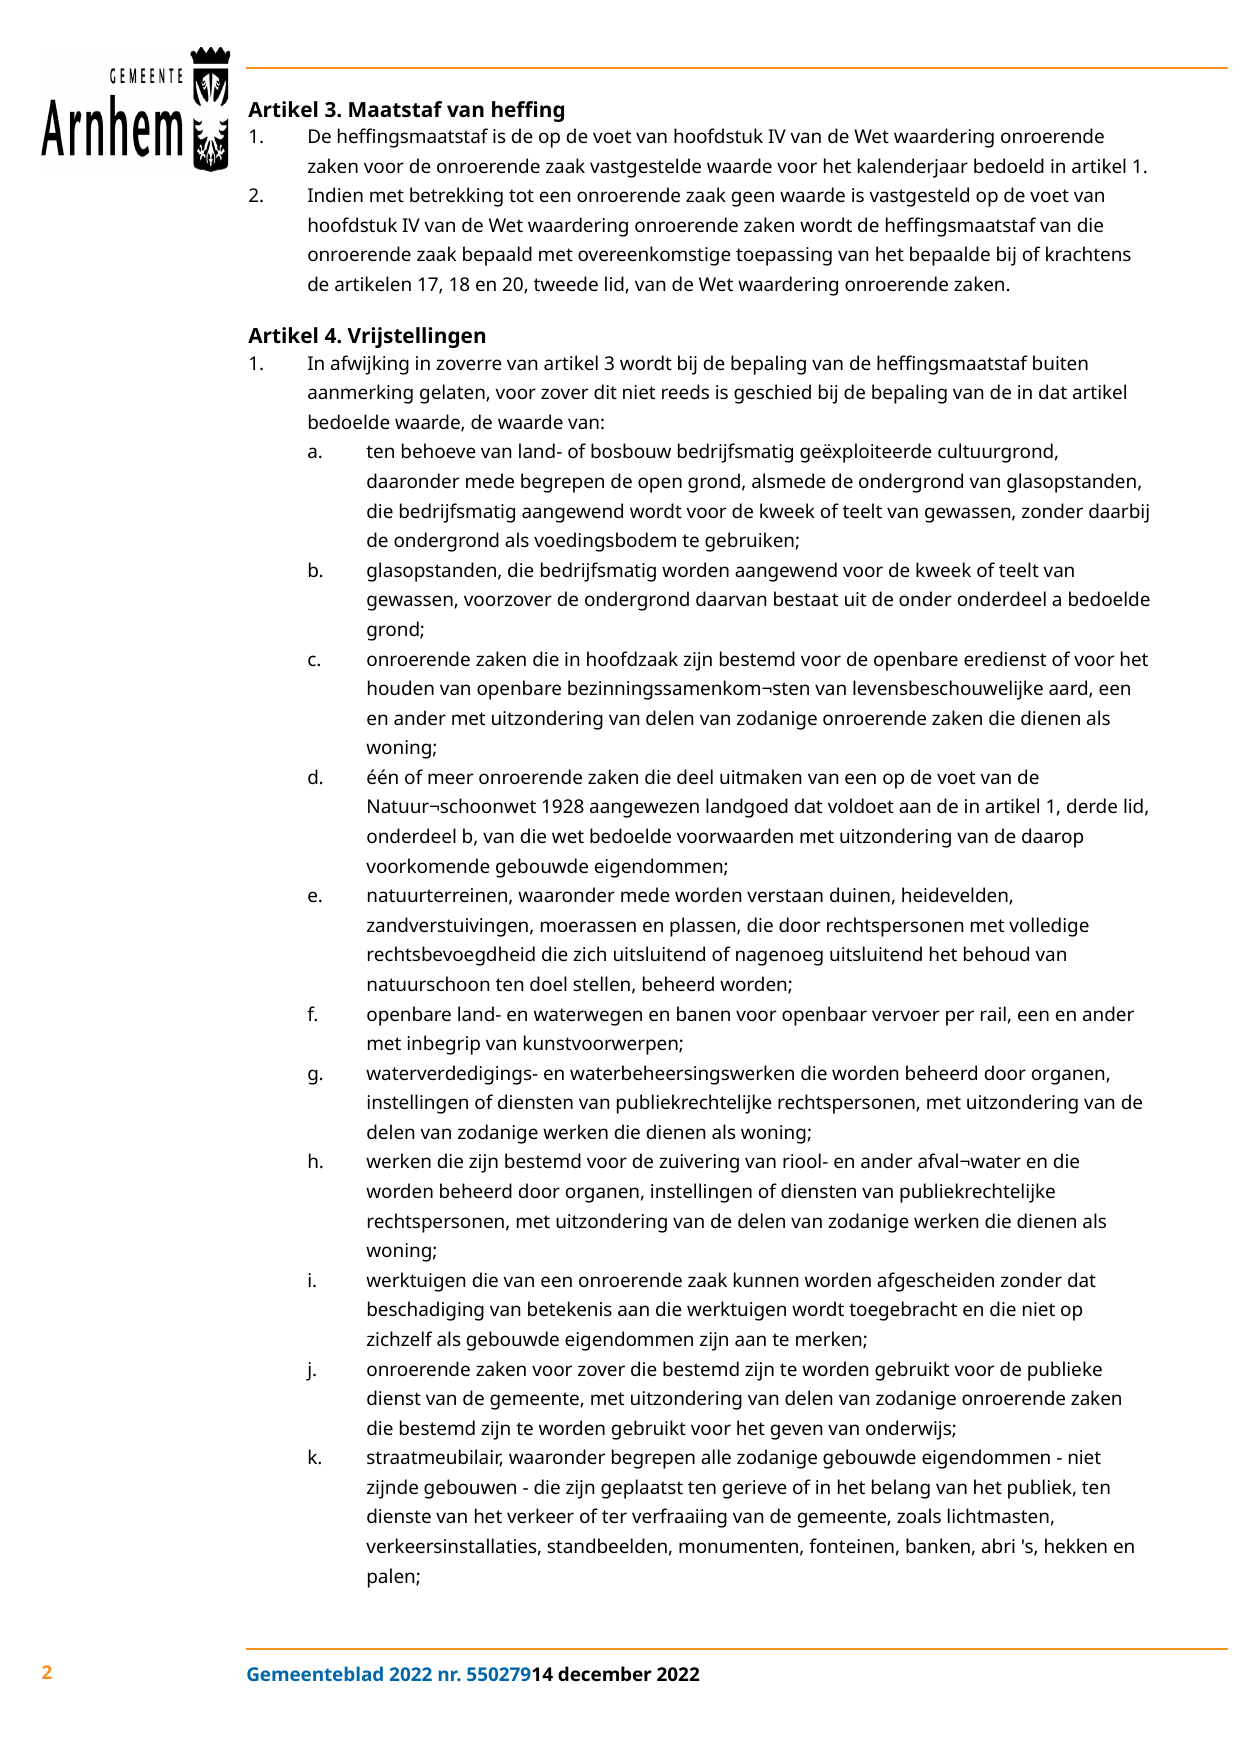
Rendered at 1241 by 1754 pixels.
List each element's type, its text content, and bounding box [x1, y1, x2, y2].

picture [41, 47, 231, 172]
list glasopstanden, die bedrijfsmatig worden aangewend voor de kweek of teelt van gewassen, voorzover de ondergrond daarvan bestaat uit de onder onderdeel a bedoelde grond; [307, 557, 1152, 642]
list onroerende zaken voor zover die bestemd zijn te worden gebruikt voor de publieke dienst van de gemeente, met uitzondering van delen van zodanige onroerende zaken die bestemd zijn te worden gebruikt voor het geven van onderwijs; [307, 1356, 1152, 1441]
text Artikel 3. Maatstaf van heffing [248, 95, 1152, 123]
list onroerende zaken die in hoofdzaak zijn bestemd voor de openbare eredienst of voor het houden van openbare bezinningssamenkom¬sten van levensbeschouwelijke aard, een en ander met uitzondering van delen van zodanige onroerende zaken die dienen als woning; [307, 646, 1152, 760]
list één of meer onroerende zaken die deel uitmaken van een op de voet van de Natuur¬schoonwet 1928 aangewezen landgoed dat voldoet aan de in artikel 1, derde lid, onderdeel b, van die wet bedoelde voorwaarden met uitzondering van de daarop voorkomende gebouwde eigendommen; [307, 764, 1152, 879]
list Indien met betrekking tot een onroerende zaak geen waarde is vastgesteld op de voet van hoofdstuk IV van de Wet waardering onroerende zaken wordt de heffingsmaatstaf van die onroerende zaak bepaald met overeenkomstige toepassing van het bepaalde bij of krachtens de artikelen 17, 18 en 20, tweede lid, van de Wet waardering onroerende zaken. [248, 182, 1152, 297]
list werktuigen die van een onroerende zaak kunnen worden afgescheiden zonder dat beschadiging van betekenis aan die werktuigen wordt toegebracht en die niet op zichzelf als gebouwde eigendommen zijn aan te merken; [307, 1267, 1152, 1352]
text Artikel 4. Vrijstellingen [248, 322, 1152, 350]
list ten behoeve van land- of bosbouw bedrijfsmatig geëxploiteerde cultuurgrond, daaronder mede begrepen de open grond, alsmede de ondergrond van glasopstanden, die bedrijfsmatig aangewend wordt voor de kweek of teelt van gewassen, zonder daarbij de ondergrond als voedingsbodem te gebruiken; [307, 439, 1152, 553]
list natuurterreinen, waaronder mede worden verstaan duinen, heidevelden, zandverstuivingen, moerassen en plassen, die door rechtspersonen met volledige rechtsbevoegdheid die zich uitsluitend of nagenoeg uitsluitend het behoud van natuurschoon ten doel stellen, beheerd worden; [307, 882, 1152, 997]
list openbare land- en waterwegen en banen voor openbaar vervoer per rail, een en ander met inbegrip van kunstvoorwerpen; [307, 1001, 1152, 1056]
list straatmeubilair, waaronder begrepen alle zodanige gebouwde eigendommen - niet zijnde gebouwen - die zijn geplaatst ten gerieve of in het belang van het publiek, ten dienste van het verkeer of ter verfraaiing van de gemeente, zoals lichtmasten, verkeersinstallaties, standbeelden, monumenten, fonteinen, banken, abri 's, hekken en palen; [307, 1444, 1152, 1589]
list In afwijking in zoverre van artikel 3 wordt bij de bepaling van de heffingsmaatstaf buiten aanmerking gelaten, voor zover dit niet reeds is geschied bij de bepaling van de in dat artikel bedoelde waarde, de waarde van: [248, 350, 1152, 435]
list De heffingsmaatstaf is de op de voet van hoofdstuk IV van de Wet waardering onroerende zaken voor de onroerende zaak vastgestelde waarde voor het kalenderjaar bedoeld in artikel 1. [248, 123, 1152, 178]
list werken die zijn bestemd voor de zuivering van riool- en ander afval¬water en die worden beheerd door organen, instellingen of diensten van publiekrechtelijke rechtspersonen, met uitzondering van de delen van zodanige werken die dienen als woning; [307, 1149, 1152, 1263]
list waterverdedigings- en waterbeheersingswerken die worden beheerd door organen, instellingen of diensten van publiekrechtelijke rechtspersonen, met uitzondering van de delen van zodanige werken die dienen als woning; [307, 1060, 1152, 1145]
